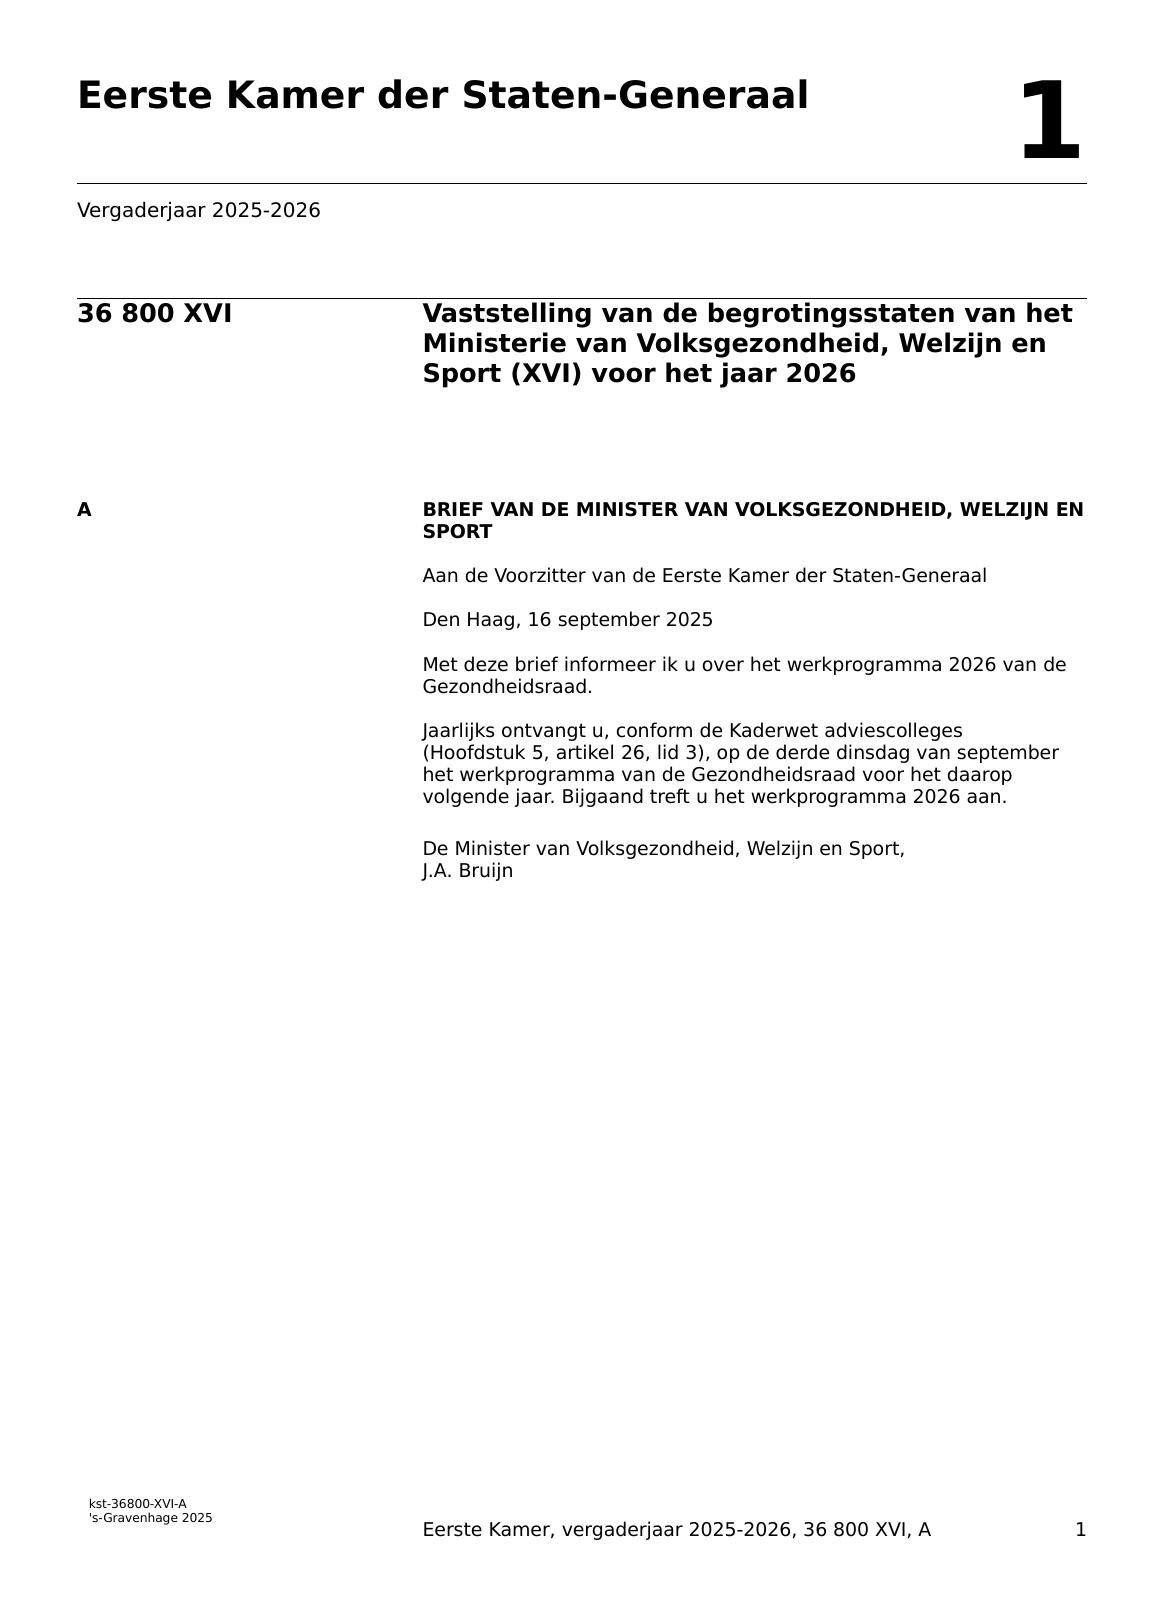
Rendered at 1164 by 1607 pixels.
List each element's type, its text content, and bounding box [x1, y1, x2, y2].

text 's-Gravenhage 2025 [88, 1511, 323, 1525]
table_header 1 [886, 59, 1087, 183]
text Den Haag, 16 september 2025 [422, 609, 1087, 631]
table_header Eerste Kamer der Staten-Generaal [77, 59, 886, 183]
text Met deze brief informeer ik u over het werkprogramma 2026 van de Gezondheidsraad. [422, 653, 1087, 697]
subtitle A BRIEF VAN DE MINISTER VAN VOLKSGEZONDHEID, WELZIJN EN SPORT [77, 499, 1087, 543]
text Jaarlijks ontvangt u, conform de Kaderwet adviescolleges (Hoofdstuk 5, artikel 26, lid 3), op de derde dinsdag van september het werkprogramma van de Gezondheidsraad voor het daarop volgende jaar. Bijgaand treft u het werkprogramma 2026 aan. [422, 720, 1087, 808]
text Aan de Voorzitter van de Eerste Kamer der Staten-Generaal [422, 565, 1087, 587]
text kst-36800-XVI-A [88, 1497, 323, 1511]
text De Minister van Volksgezondheid, Welzijn en Sport, J.A. Bruijn [422, 838, 1087, 882]
table_cell Vergaderjaar 2025-2026 [77, 184, 1087, 298]
subtitle 36 800 XVI Vaststelling van de begrotingsstaten van het Ministerie van Volksgezondheid, Welzijn en Sport (XVI) voor het jaar 2026 [77, 299, 1087, 388]
